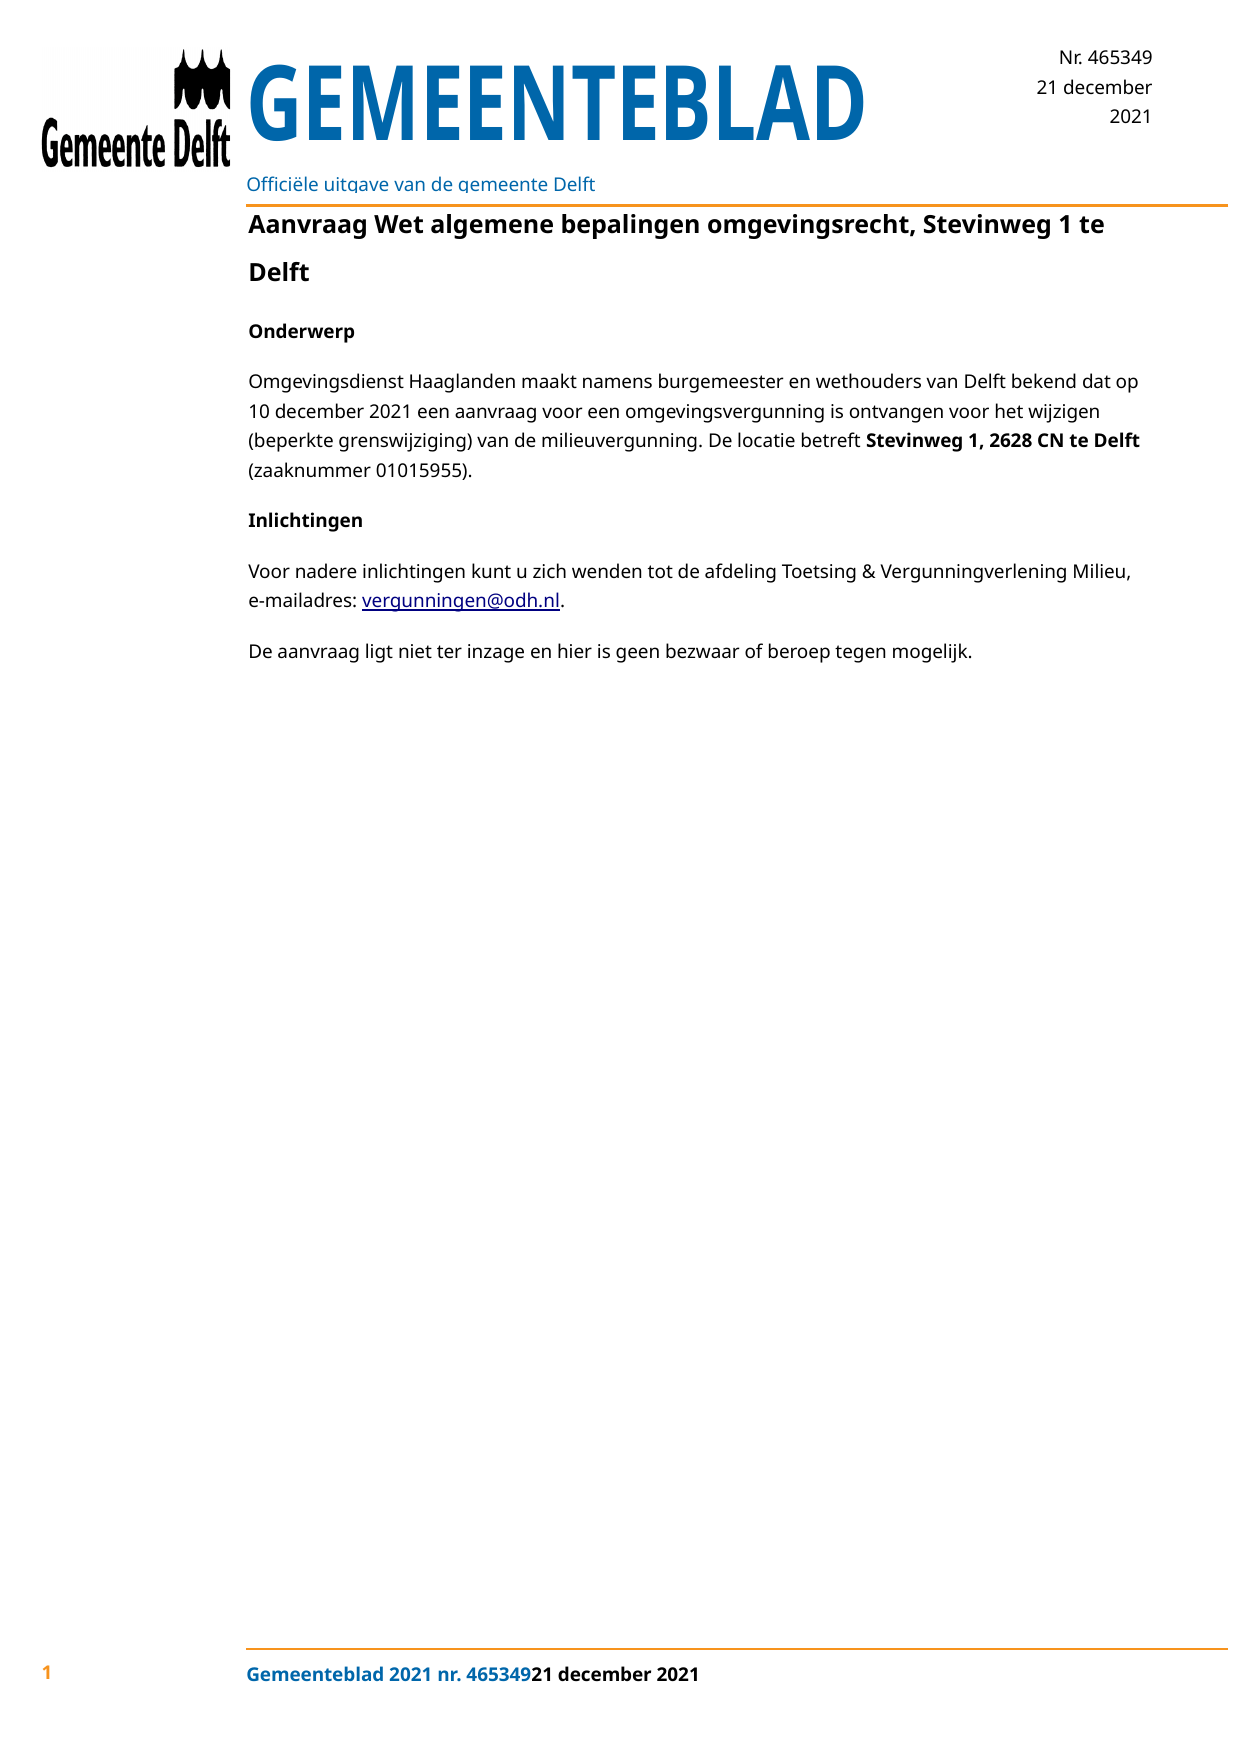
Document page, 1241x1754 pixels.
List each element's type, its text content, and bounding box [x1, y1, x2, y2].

text Onderwerp [248, 318, 1152, 344]
picture [41, 47, 231, 172]
text Aanvraag Wet algemene bepalingen omgevingsrecht, Stevinweg 1 te Delft [248, 207, 1152, 288]
text De aanvraag ligt niet ter inzage en hier is geen bezwaar of beroep tegen mogelijk. [248, 638, 1152, 664]
text Omgevingsdienst Haaglanden maakt namens burgemeester en wethouders van Delft bekend dat op 10 december 2021 een aanvraag voor een omgevingsvergunning is ontvangen voor het wijzigen (beperkte grenswijziging) van de milieuvergunning. De locatie betreft Stevinweg 1, 2628 CN te Delft (zaaknummer 01015955). [248, 368, 1152, 483]
text Inlichtingen [248, 507, 1152, 533]
text Voor nadere inlichtingen kunt u zich wenden tot de afdeling Toetsing & Vergunningverlening Milieu, e-mailadres: vergunningen@odh.nl. [248, 558, 1152, 613]
